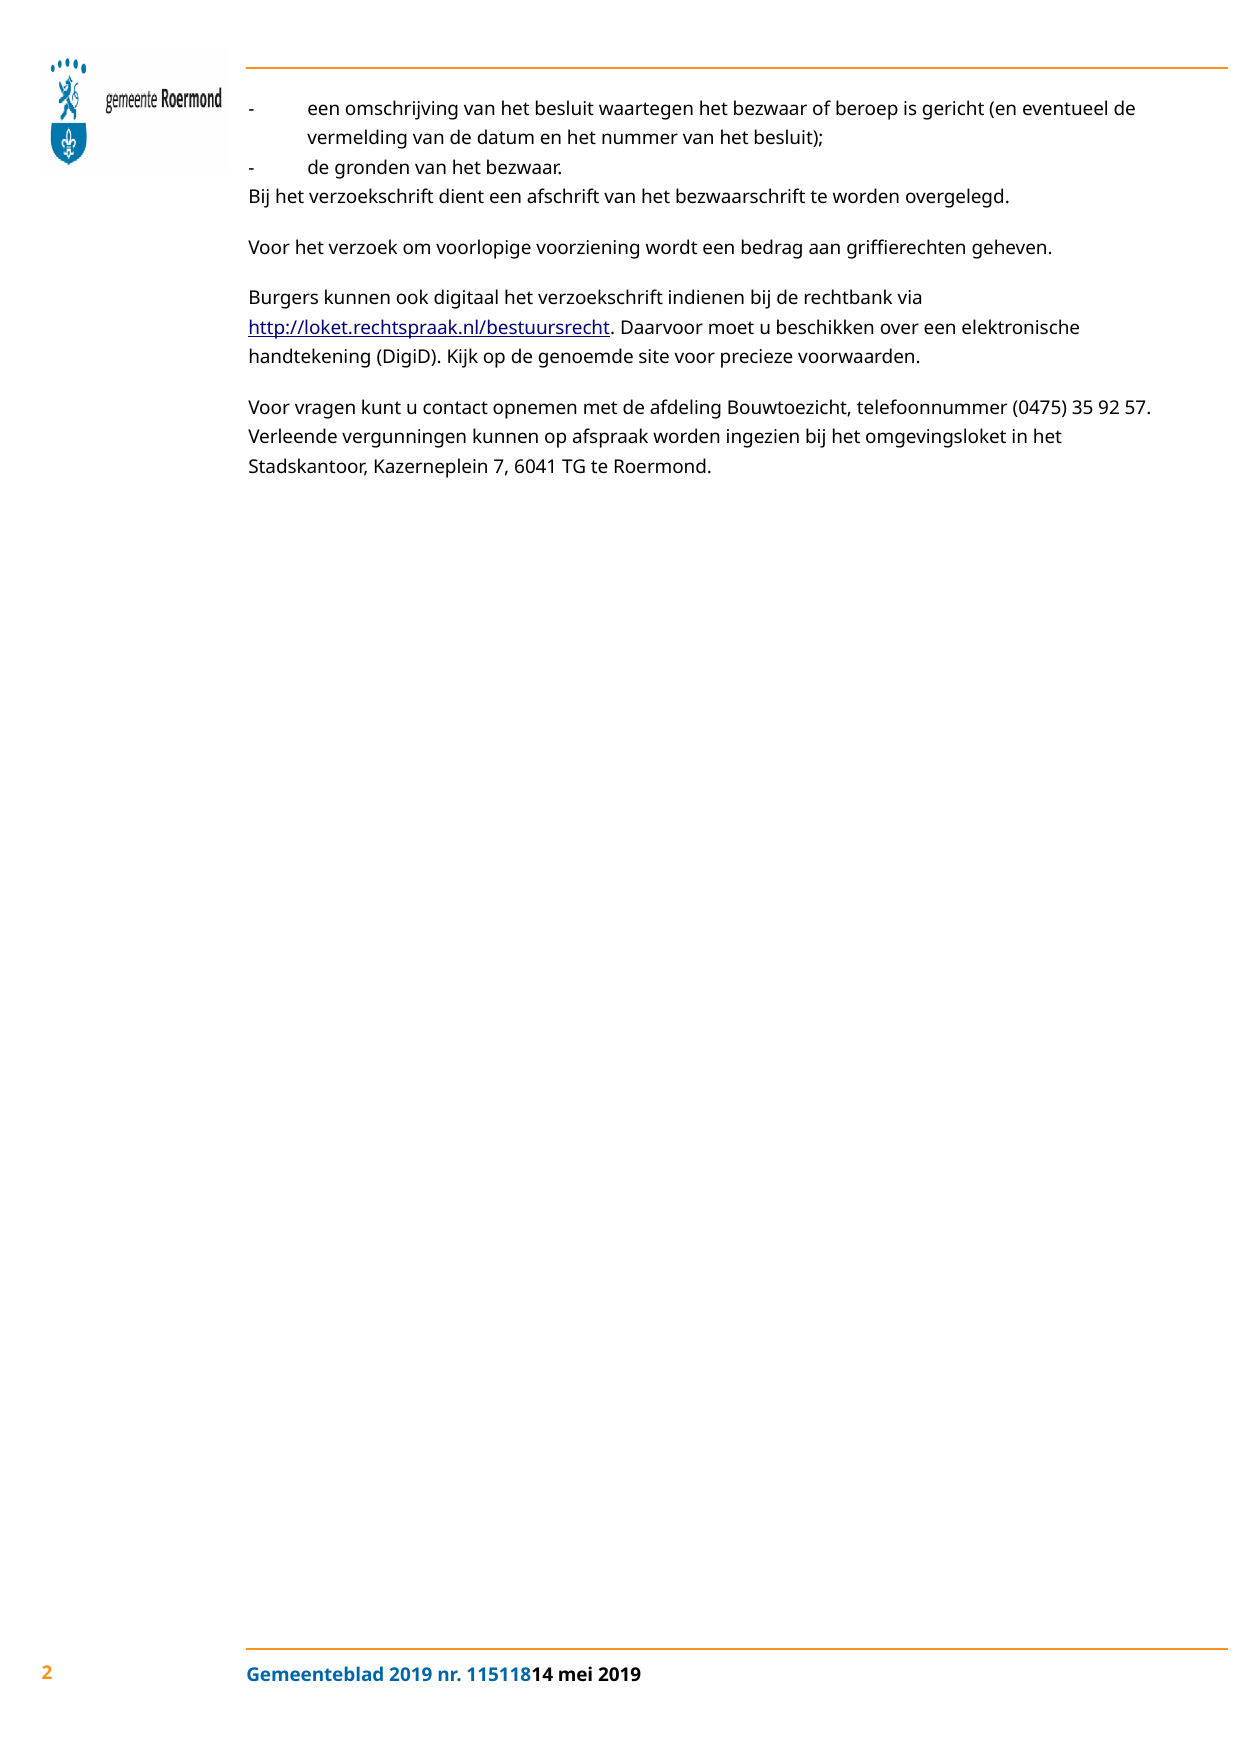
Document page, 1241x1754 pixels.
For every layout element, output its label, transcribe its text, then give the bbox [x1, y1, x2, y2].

text Voor vragen kunt u contact opnemen met de afdeling Bouwtoezicht, telefoonnummer (0475) 35 92 57. Verleende vergunningen kunnen op afspraak worden ingezien bij het omgevingsloket in het Stadskantoor, Kazerneplein 7, 6041 TG te Roermond. [248, 394, 1152, 479]
picture [41, 47, 231, 172]
list een omschrijving van het besluit waartegen het bezwaar of beroep is gericht (en eventueel de vermelding van de datum en het nummer van het besluit); [248, 95, 1152, 150]
list de gronden van het bezwaar. [248, 154, 1152, 180]
text Bij het verzoekschrift dient een afschrift van het bezwaarschrift te worden overgelegd. [248, 183, 1152, 209]
text Voor het verzoek om voorlopige voorziening wordt een bedrag aan griffierechten geheven. [248, 234, 1152, 260]
text Burgers kunnen ook digitaal het verzoekschrift indienen bij de rechtbank via http://loket.rechtspraak.nl/bestuursrecht. Daarvoor moet u beschikken over een elektronische handtekening (DigiD). Kijk op de genoemde site voor precieze voorwaarden. [248, 284, 1152, 369]
